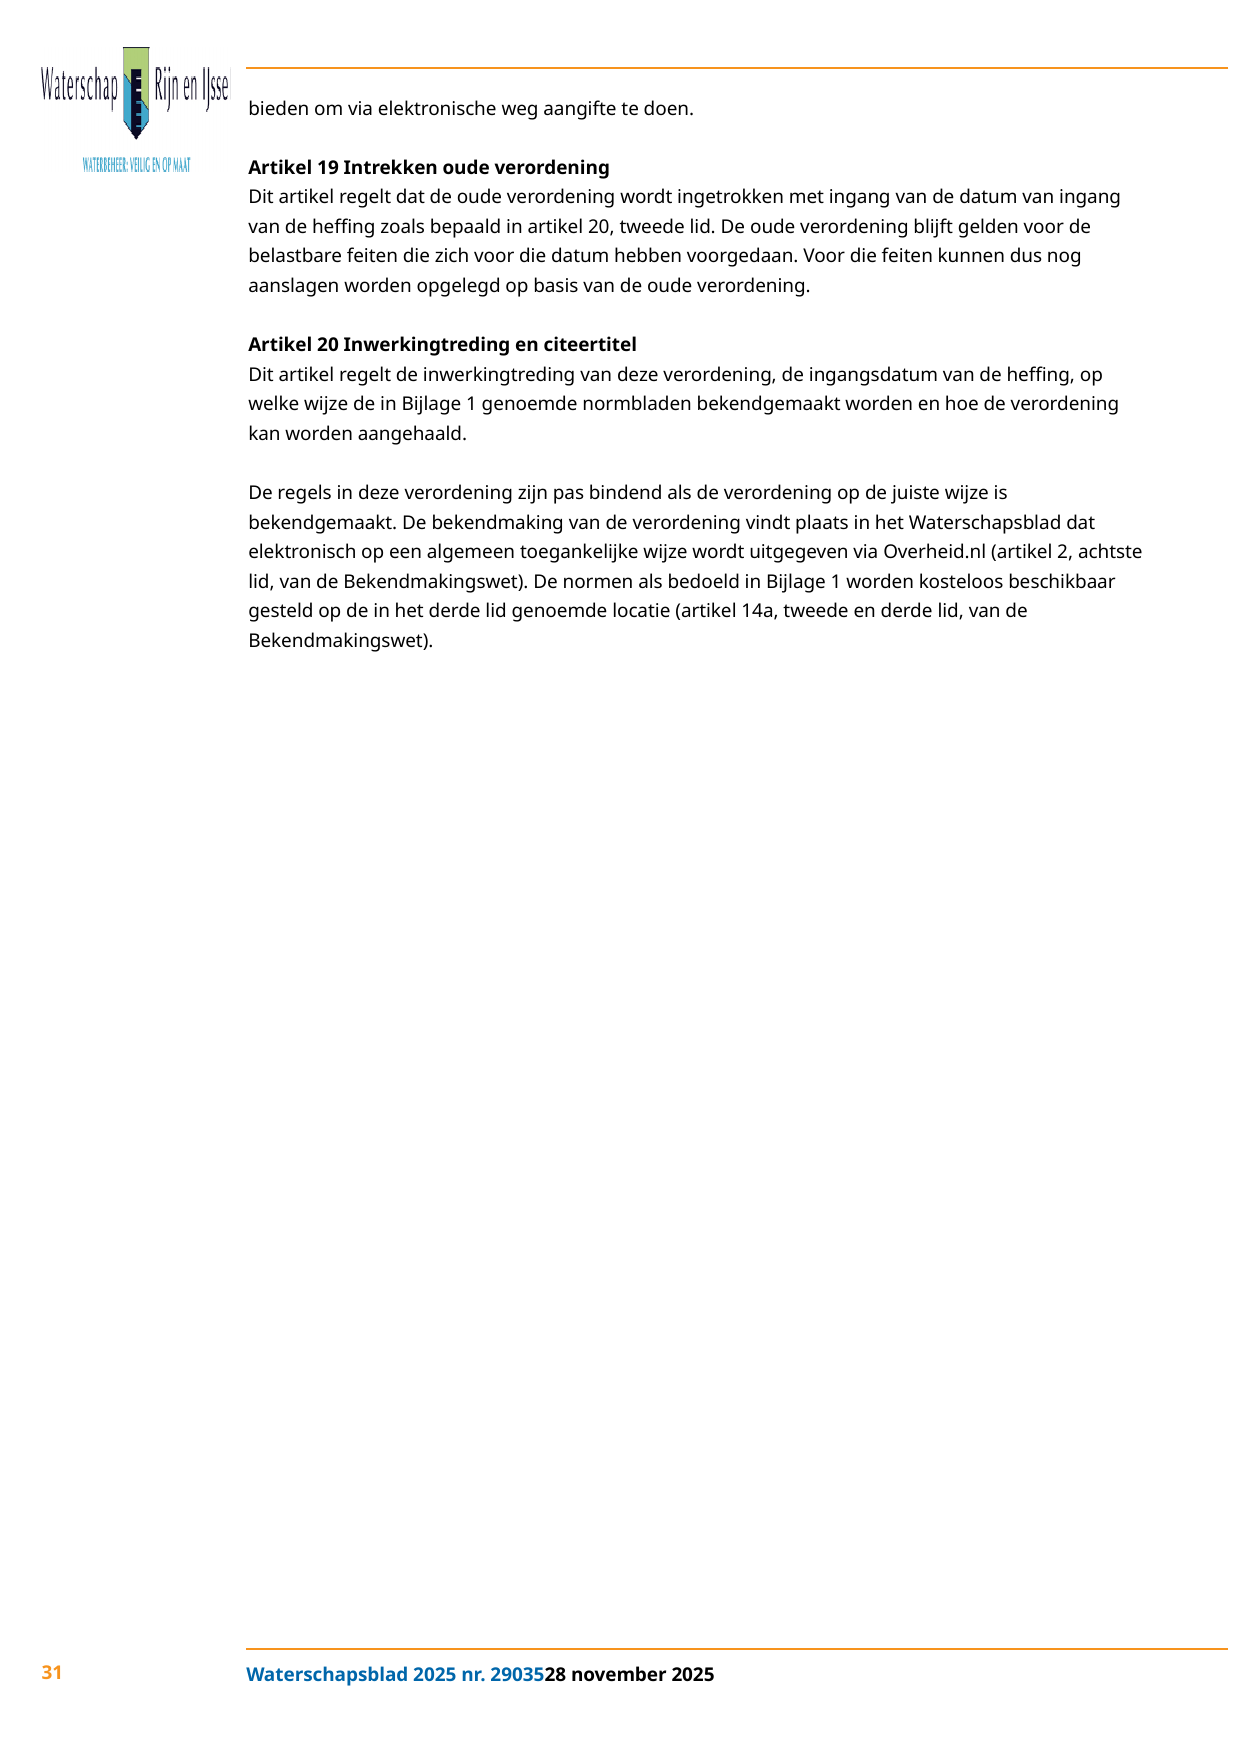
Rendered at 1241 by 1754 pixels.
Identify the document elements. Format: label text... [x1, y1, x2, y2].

text Dit artikel regelt dat de oude verordening wordt ingetrokken met ingang van de datum van ingang van de heffing zoals bepaald in artikel 20, tweede lid. De oude verordening blijft gelden voor de belastbare feiten die zich voor die datum hebben voorgedaan. Voor die feiten kunnen dus nog aanslagen worden opgelegd op basis van de oude verordening. [248, 183, 1152, 298]
text Artikel 19 Intrekken oude verordening [248, 154, 1152, 180]
text bieden om via elektronische weg aangifte te doen. [248, 95, 1152, 121]
text Dit artikel regelt de inwerkingtreding van deze verordening, de ingangsdatum van de heffing, op welke wijze de in Bijlage 1 genoemde normbladen bekendgemaakt worden en hoe de verordening kan worden aangehaald. [248, 361, 1152, 446]
text De regels in deze verordening zijn pas bindend als de verordening op de juiste wijze is bekendgemaakt. De bekendmaking van de verordening vindt plaats in het Waterschapsblad dat elektronisch op een algemeen toegankelijke wijze wordt uitgegeven via Overheid.nl (artikel 2, achtste lid, van de Bekendmakingswet). De normen als bedoeld in Bijlage 1 worden kosteloos beschikbaar gesteld op de in het derde lid genoemde locatie (artikel 14a, tweede en derde lid, van de Bekendmakingswet). [248, 479, 1152, 653]
text Artikel 20 Inwerkingtreding en citeertitel [248, 331, 1152, 357]
picture [41, 47, 231, 172]
